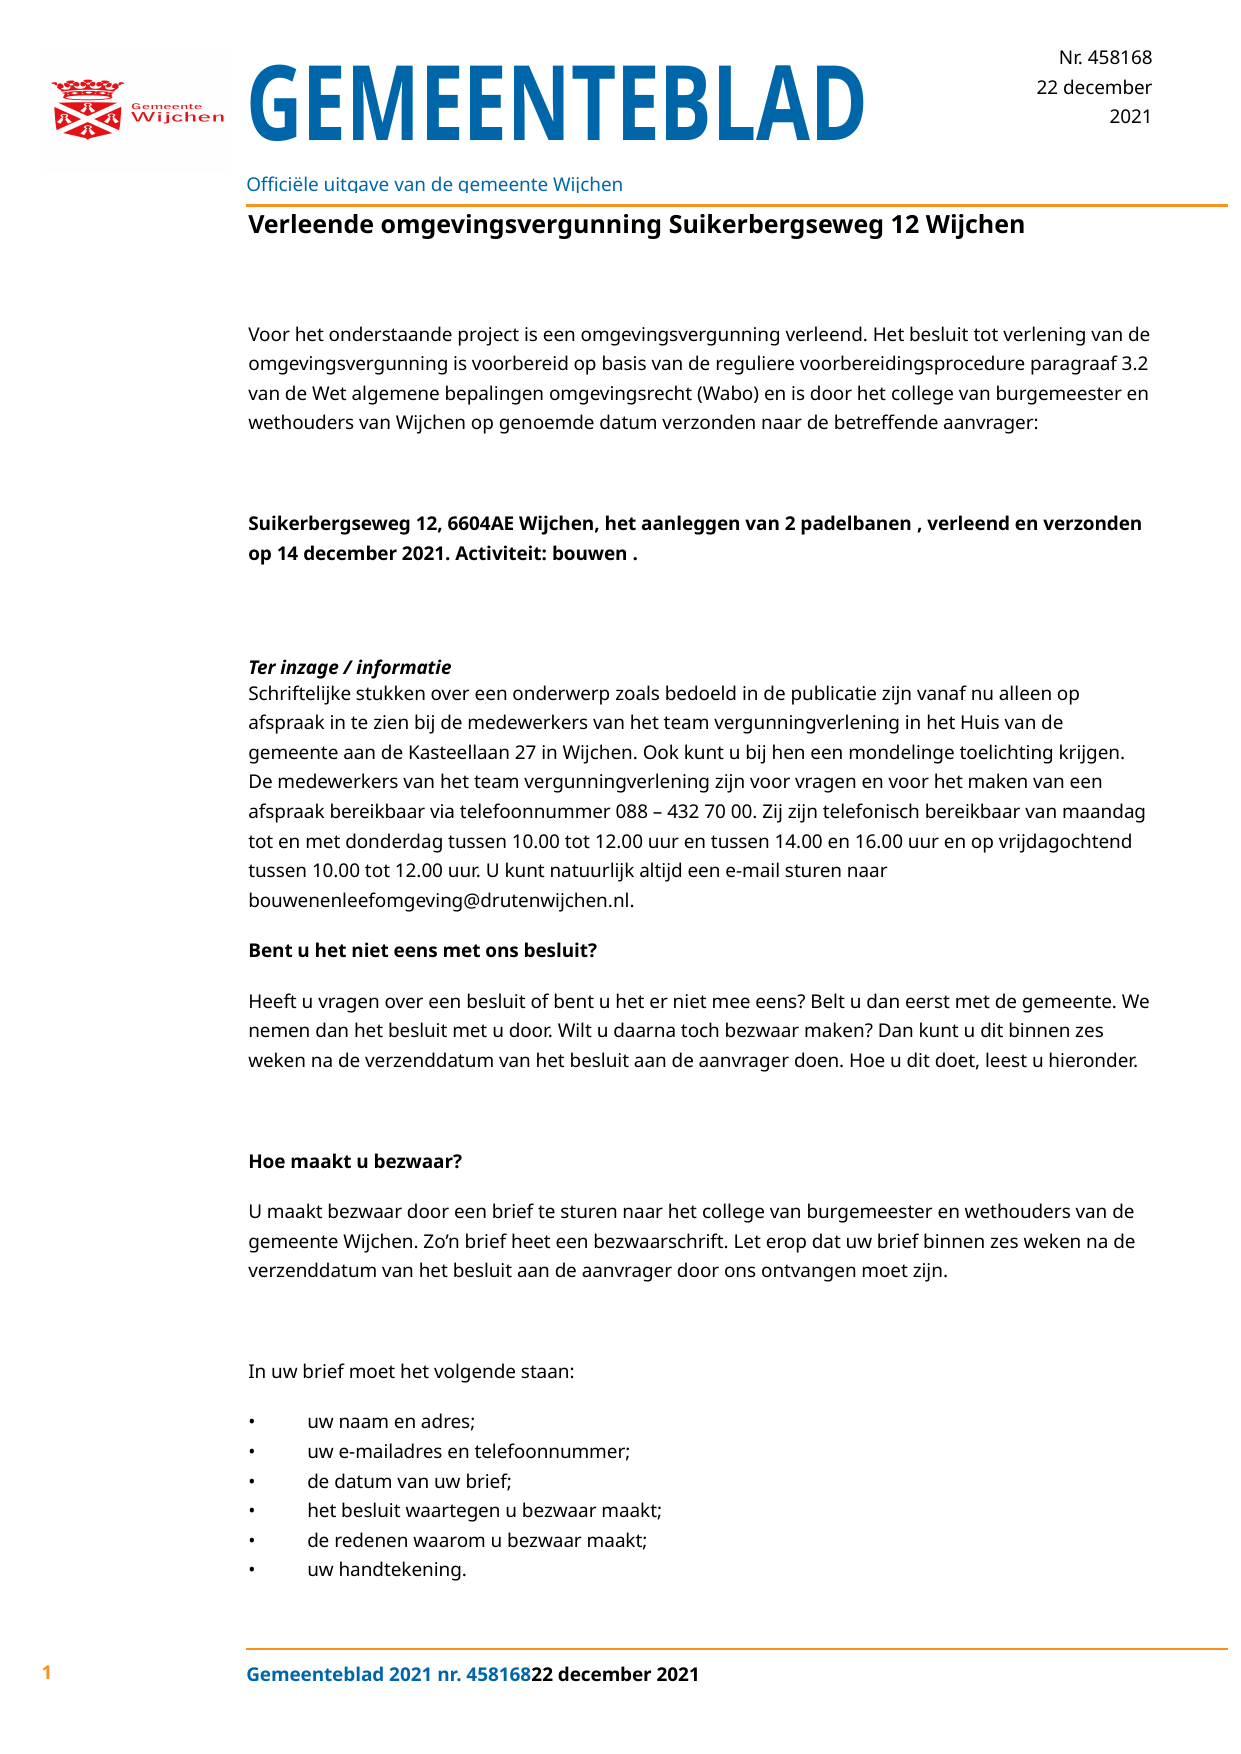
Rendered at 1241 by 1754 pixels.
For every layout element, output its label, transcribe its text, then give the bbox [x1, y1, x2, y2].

list uw e-mailadres en telefoonnummer; [248, 1438, 1152, 1464]
list uw handtekening. [248, 1557, 1152, 1582]
text U maakt bezwaar door een brief te sturen naar het college van burgemeester en wethouders van de gemeente Wijchen. Zo’n brief heet een bezwaarschrift. Let erop dat uw brief binnen zes weken na de verzenddatum van het besluit aan de aanvrager door ons ontvangen moet zijn. [248, 1198, 1152, 1283]
list het besluit waartegen u bezwaar maakt; [248, 1497, 1152, 1523]
text Heeft u vragen over een besluit of bent u het er niet mee eens? Belt u dan eerst met de gemeente. We nemen dan het besluit met u door. Wilt u daarna toch bezwaar maken? Dan kunt u dit binnen zes weken na de verzenddatum van het besluit aan de aanvrager doen. Hoe u dit doet, leest u hieronder. [248, 988, 1152, 1073]
text Schriftelijke stukken over een onderwerp zoals bedoeld in de publicatie zijn vanaf nu alleen op afspraak in te zien bij de medewerkers van het team vergunningverlening in het Huis van de gemeente aan de Kasteellaan 27 in Wijchen. Ook kunt u bij hen een mondelinge toelichting krijgen. De medewerkers van het team vergunningverlening zijn voor vragen en voor het maken van een afspraak bereikbaar via telefoonnummer 088 – 432 70 00. Zij zijn telefonisch bereikbaar van maandag tot en met donderdag tussen 10.00 tot 12.00 uur en tussen 14.00 en 16.00 uur en op vrijdagochtend tussen 10.00 tot 12.00 uur. U kunt natuurlijk altijd een e-mail sturen naar bouwenenleefomgeving@drutenwijchen.nl. [248, 680, 1152, 913]
text Hoe maakt u bezwaar? [248, 1148, 1152, 1174]
list de redenen waarom u bezwaar maakt; [248, 1527, 1152, 1553]
list uw naam en adres; [248, 1409, 1152, 1434]
text Suikerbergseweg 12, 6604AE Wijchen, het aanleggen van 2 padelbanen , verleend en verzonden op 14 december 2021. Activiteit: bouwen . [248, 510, 1152, 566]
text Voor het onderstaande project is een omgevingsvergunning verleend. Het besluit tot verlening van de omgevingsvergunning is voorbereid op basis van de reguliere voorbereidingsprocedure paragraaf 3.2 van de Wet algemene bepalingen omgevingsrecht (Wabo) en is door het college van burgemeester en wethouders van Wijchen op genoemde datum verzonden naar de betreffende aanvrager: [248, 321, 1152, 435]
list de datum van uw brief; [248, 1468, 1152, 1494]
picture [41, 47, 231, 172]
text Verleende omgevingsvergunning Suikerbergseweg 12 Wijchen [248, 207, 1152, 241]
text In uw brief moet het volgende staan: [248, 1358, 1152, 1384]
text Ter inzage / informatie [248, 654, 1152, 680]
text Bent u het niet eens met ons besluit? [248, 937, 1152, 963]
